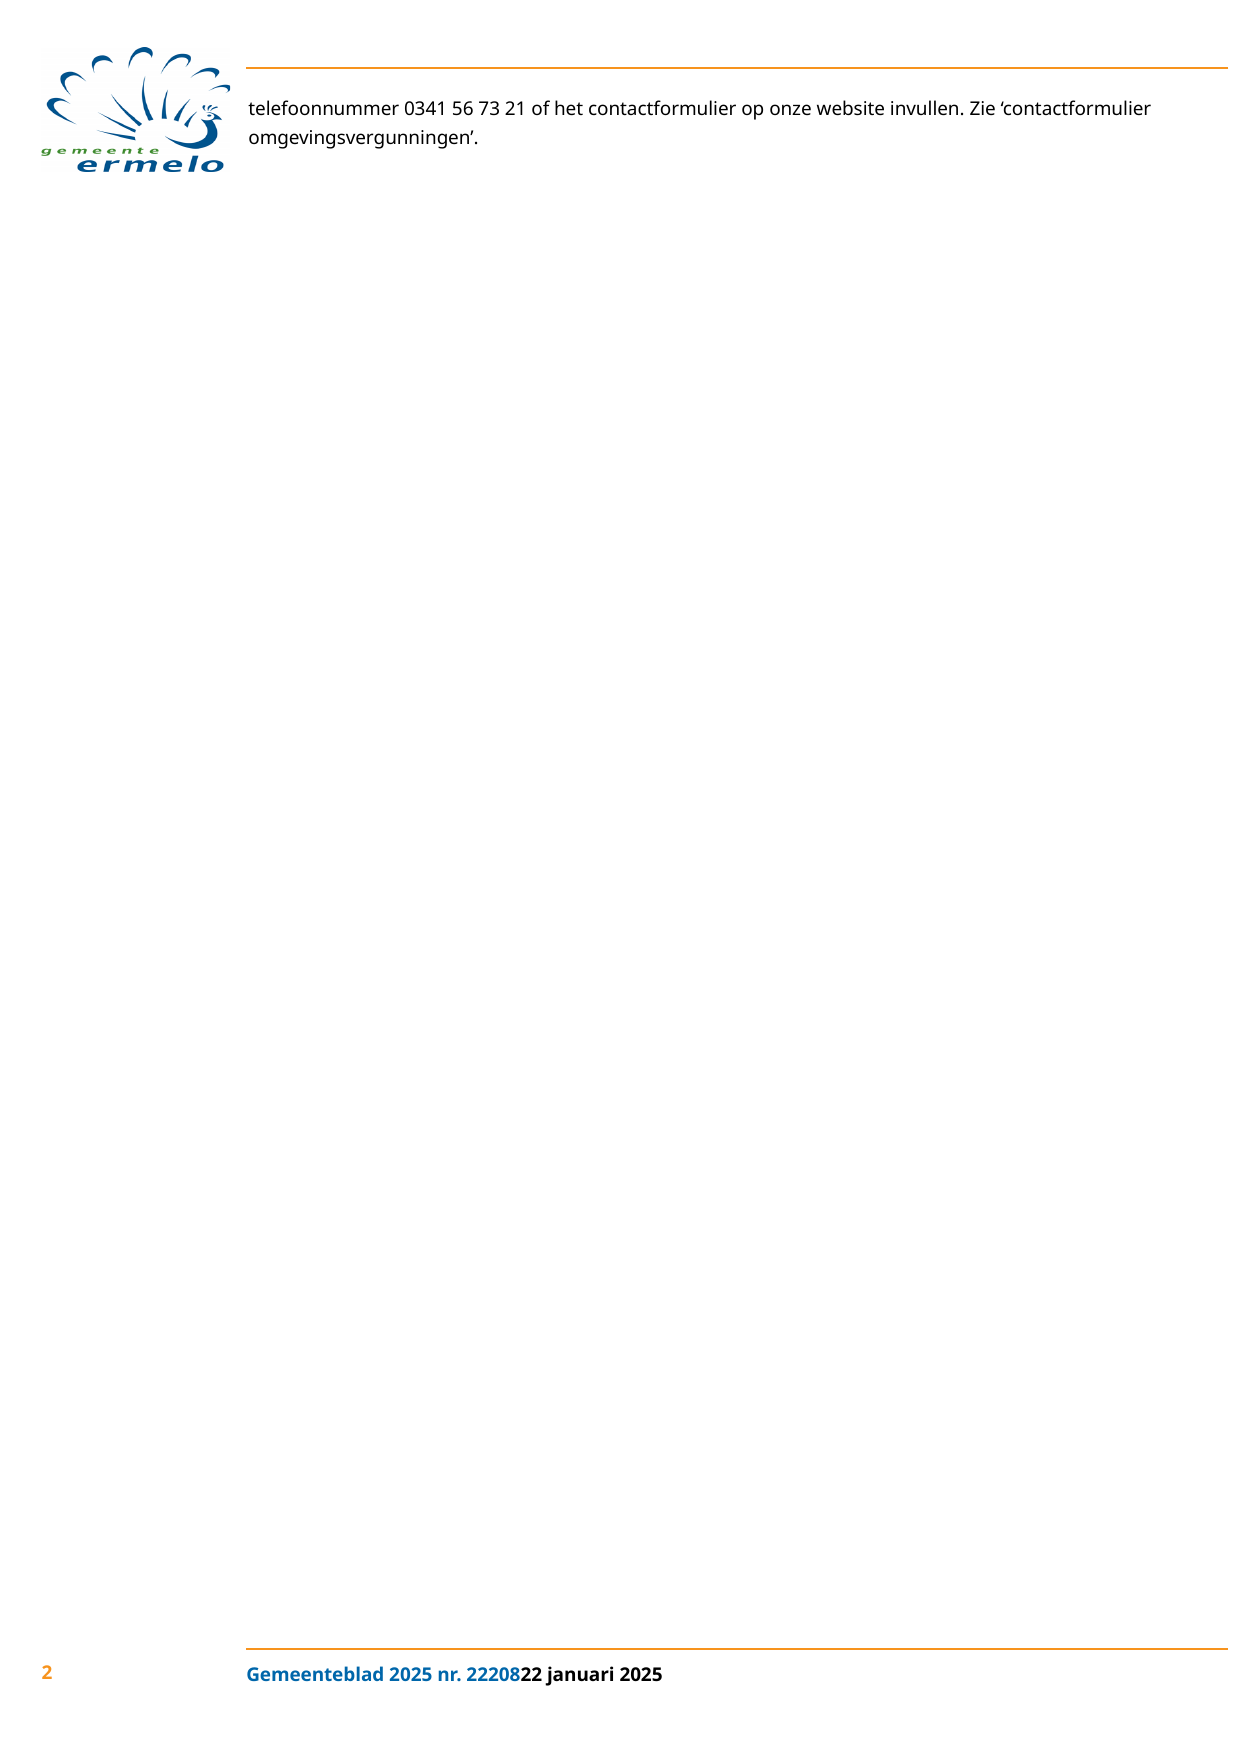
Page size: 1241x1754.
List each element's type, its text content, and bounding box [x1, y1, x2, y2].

text telefoonnummer 0341 56 73 21 of het contactformulier op onze website invullen. Zie ‘contactformulier omgevingsvergunningen’. [248, 95, 1152, 150]
picture [41, 47, 231, 172]
